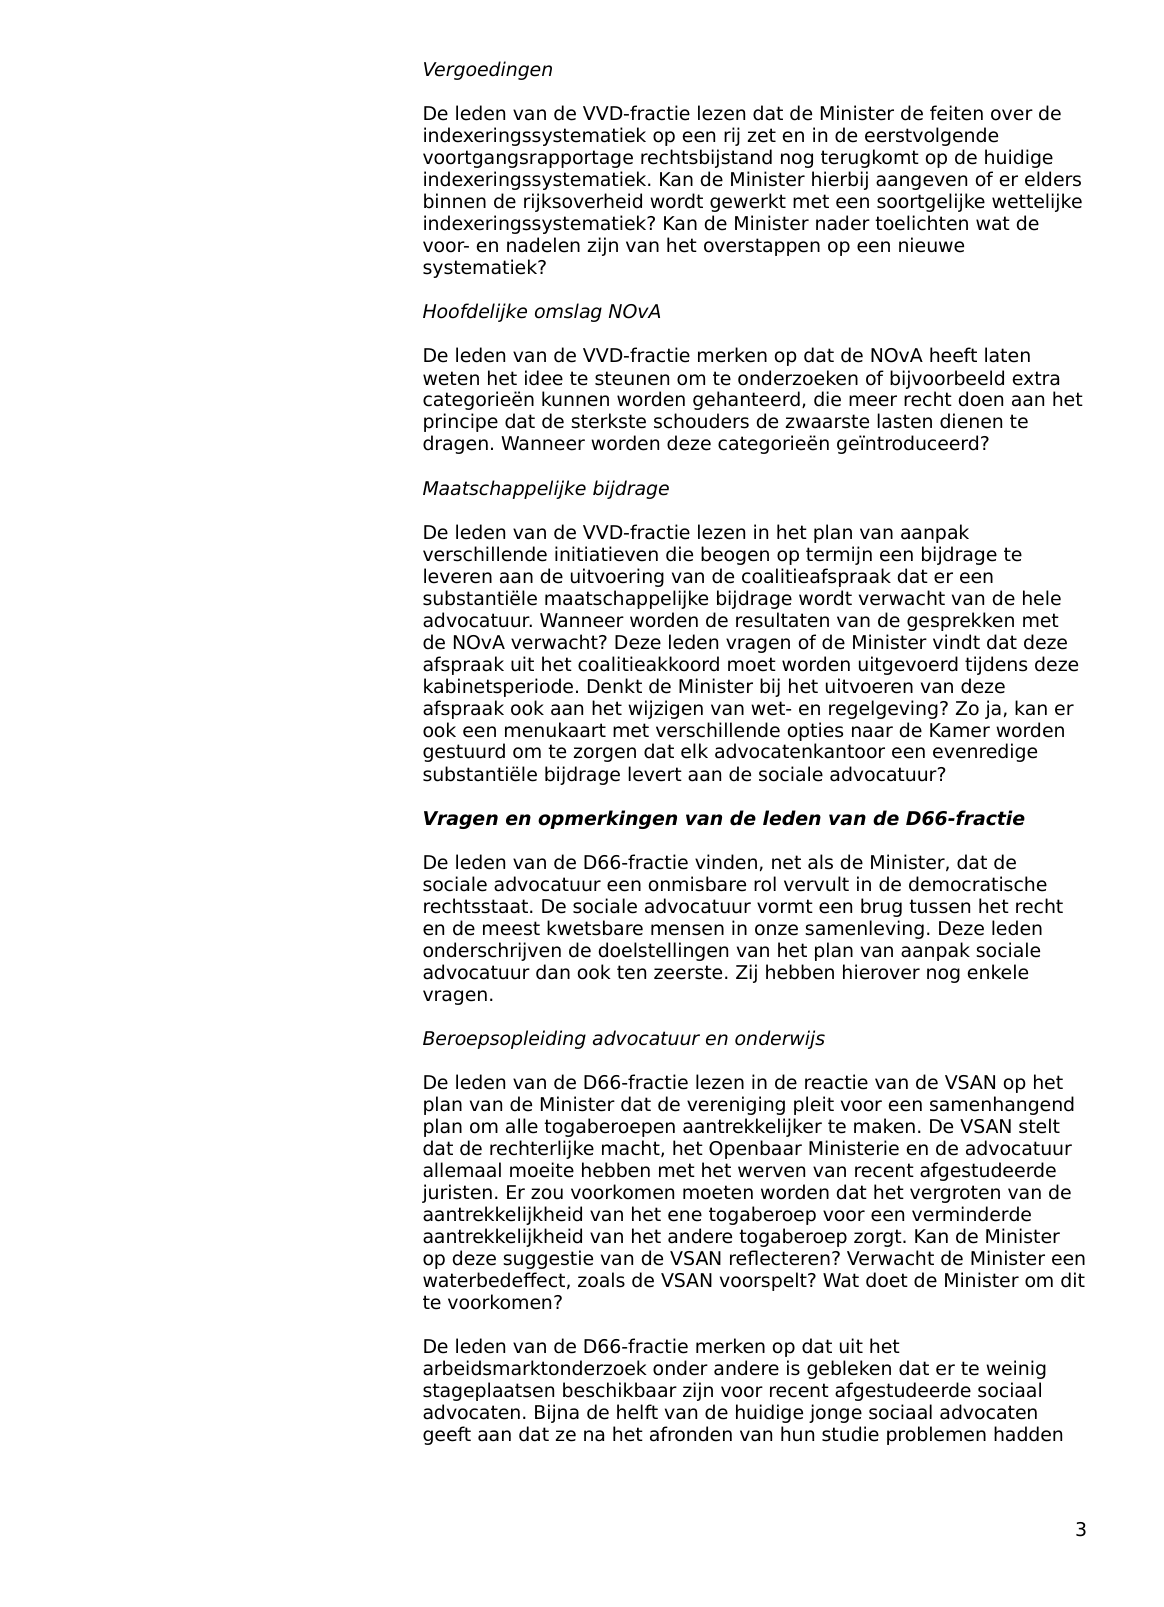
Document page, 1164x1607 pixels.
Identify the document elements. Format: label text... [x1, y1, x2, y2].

text De leden van de VVD-fractie lezen dat de Minister de feiten over de indexeringssystematiek op een rij zet en in de eerstvolgende voortgangsrapportage rechtsbijstand nog terugkomt op de huidige indexeringssystematiek. Kan de Minister hierbij aangeven of er elders binnen de rijksoverheid wordt gewerkt met een soortgelijke wettelijke indexeringssystematiek? Kan de Minister nader toelichten wat de voor- en nadelen zijn van het overstappen op een nieuwe systematiek? [422, 103, 1087, 279]
text De leden van de D66-fractie lezen in de reactie van de VSAN op het plan van de Minister dat de vereniging pleit voor een samenhangend plan om alle togaberoepen aantrekkelijker te maken. De VSAN stelt dat de rechterlijke macht, het Openbaar Ministerie en de advocatuur allemaal moeite hebben met het werven van recent afgestudeerde juristen. Er zou voorkomen moeten worden dat het vergroten van de aantrekkelijkheid van het ene togaberoep voor een verminderde aantrekkelijkheid van het andere togaberoep zorgt. Kan de Minister op deze suggestie van de VSAN reflecteren? Verwacht de Minister een waterbedeffect, zoals de VSAN voorspelt? Wat doet de Minister om dit te voorkomen? [422, 1072, 1087, 1314]
subtitle Beroepsopleiding advocatuur en onderwijs [422, 1028, 1087, 1050]
subtitle Vragen en opmerkingen van de leden van de D66-fractie [422, 808, 1087, 829]
subtitle Hoofdelijke omslag NOvA [422, 301, 1087, 323]
subtitle Vergoedingen [422, 59, 1087, 81]
subtitle Maatschappelijke bijdrage [422, 477, 1087, 499]
text De leden van de D66-fractie vinden, net als de Minister, dat de sociale advocatuur een onmisbare rol vervult in de democratische rechtsstaat. De sociale advocatuur vormt een brug tussen het recht en de meest kwetsbare mensen in onze samenleving. Deze leden onderschrijven de doelstellingen van het plan van aanpak sociale advocatuur dan ook ten zeerste. Zij hebben hierover nog enkele vragen. [422, 852, 1087, 1006]
text De leden van de VVD-fractie lezen in het plan van aanpak verschillende initiatieven die beogen op termijn een bijdrage te leveren aan de uitvoering van de coalitieafspraak dat er een substantiële maatschappelijke bijdrage wordt verwacht van de hele advocatuur. Wanneer worden de resultaten van de gesprekken met de NOvA verwacht? Deze leden vragen of de Minister vindt dat deze afspraak uit het coalitieakkoord moet worden uitgevoerd tijdens deze kabinetsperiode. Denkt de Minister bij het uitvoeren van deze afspraak ook aan het wijzigen van wet- en regelgeving? Zo ja, kan er ook een menukaart met verschillende opties naar de Kamer worden gestuurd om te zorgen dat elk advocatenkantoor een evenredige substantiële bijdrage levert aan de sociale advocatuur? [422, 522, 1087, 785]
text De leden van de D66-fractie merken op dat uit het arbeidsmarktonderzoek onder andere is gebleken dat er te weinig stageplaatsen beschikbaar zijn voor recent afgestudeerde sociaal advocaten. Bijna de helft van de huidige jonge sociaal advocaten geeft aan dat ze na het afronden van hun studie problemen hadden [422, 1336, 1087, 1446]
text De leden van de VVD-fractie merken op dat de NOvA heeft laten weten het idee te steunen om te onderzoeken of bijvoorbeeld extra categorieën kunnen worden gehanteerd, die meer recht doen aan het principe dat de sterkste schouders de zwaarste lasten dienen te dragen. Wanneer worden deze categorieën geïntroduceerd? [422, 345, 1087, 455]
